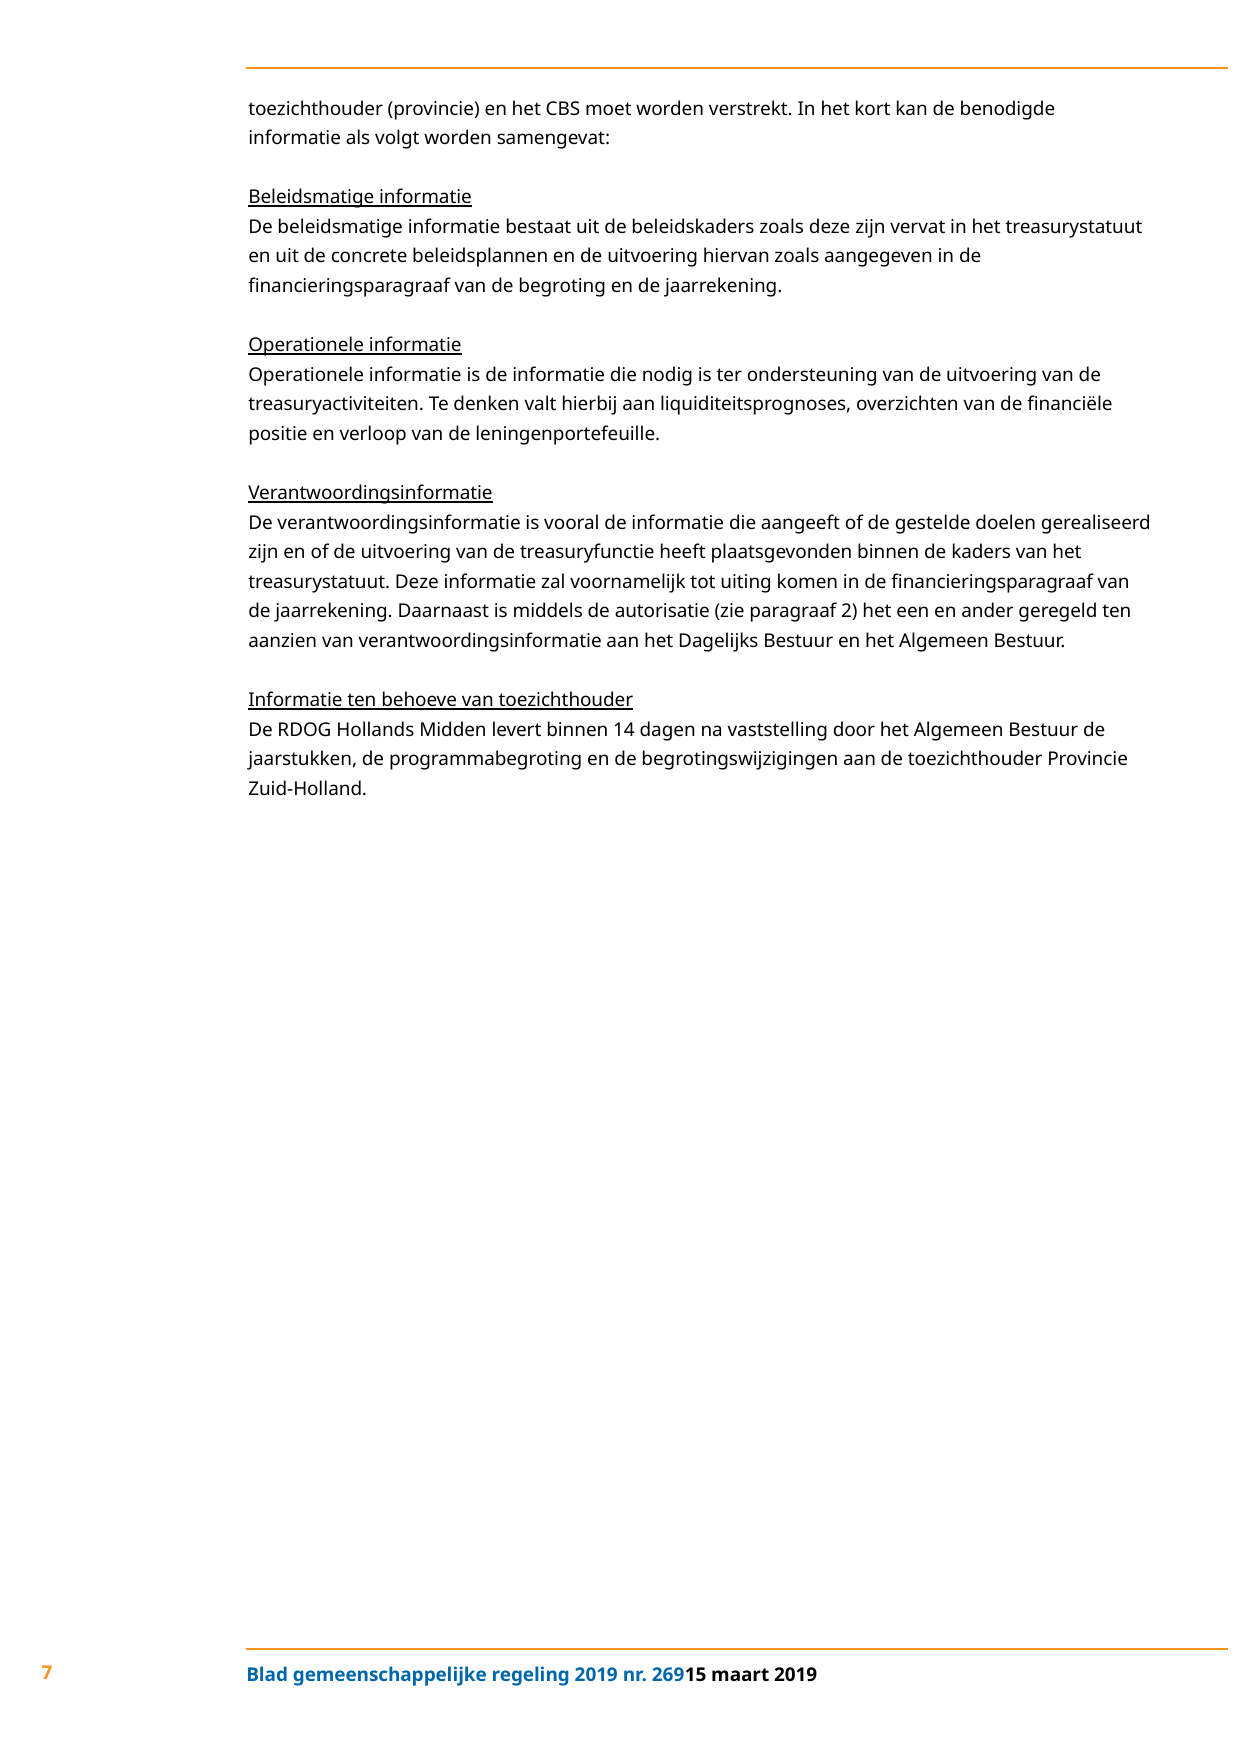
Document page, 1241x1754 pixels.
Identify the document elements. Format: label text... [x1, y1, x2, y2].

text De verantwoordingsinformatie is vooral de informatie die aangeeft of de gestelde doelen gerealiseerd zijn en of de uitvoering van de treasuryfunctie heeft plaatsgevonden binnen de kaders van het treasurystatuut. Deze informatie zal voornamelijk tot uiting komen in de financieringsparagraaf van de jaarrekening. Daarnaast is middels de autorisatie (zie paragraaf 2) het een en ander geregeld ten aanzien van verantwoordingsinformatie aan het Dagelijks Bestuur en het Algemeen Bestuur. [248, 509, 1152, 653]
text Operationele informatie [248, 331, 1152, 357]
picture [41, 47, 231, 172]
text toezichthouder (provincie) en het CBS moet worden verstrekt. In het kort kan de benodigde informatie als volgt worden samengevat: [248, 95, 1152, 150]
text De RDOG Hollands Midden levert binnen 14 dagen na vaststelling door het Algemeen Bestuur de jaarstukken, de programmabegroting en de begrotingswijzigingen aan de toezichthouder Provincie Zuid-Holland. [248, 716, 1152, 801]
text Beleidsmatige informatie [248, 183, 1152, 209]
text Operationele informatie is de informatie die nodig is ter ondersteuning van de uitvoering van de treasuryactiviteiten. Te denken valt hierbij aan liquiditeitsprognoses, overzichten van de financiële positie en verloop van de leningenportefeuille. [248, 361, 1152, 446]
text De beleidsmatige informatie bestaat uit de beleidskaders zoals deze zijn vervat in het treasurystatuut en uit de concrete beleidsplannen en de uitvoering hiervan zoals aangegeven in de financieringsparagraaf van de begroting en de jaarrekening. [248, 213, 1152, 298]
text Informatie ten behoeve van toezichthouder [248, 686, 1152, 712]
text Verantwoordingsinformatie [248, 479, 1152, 505]
